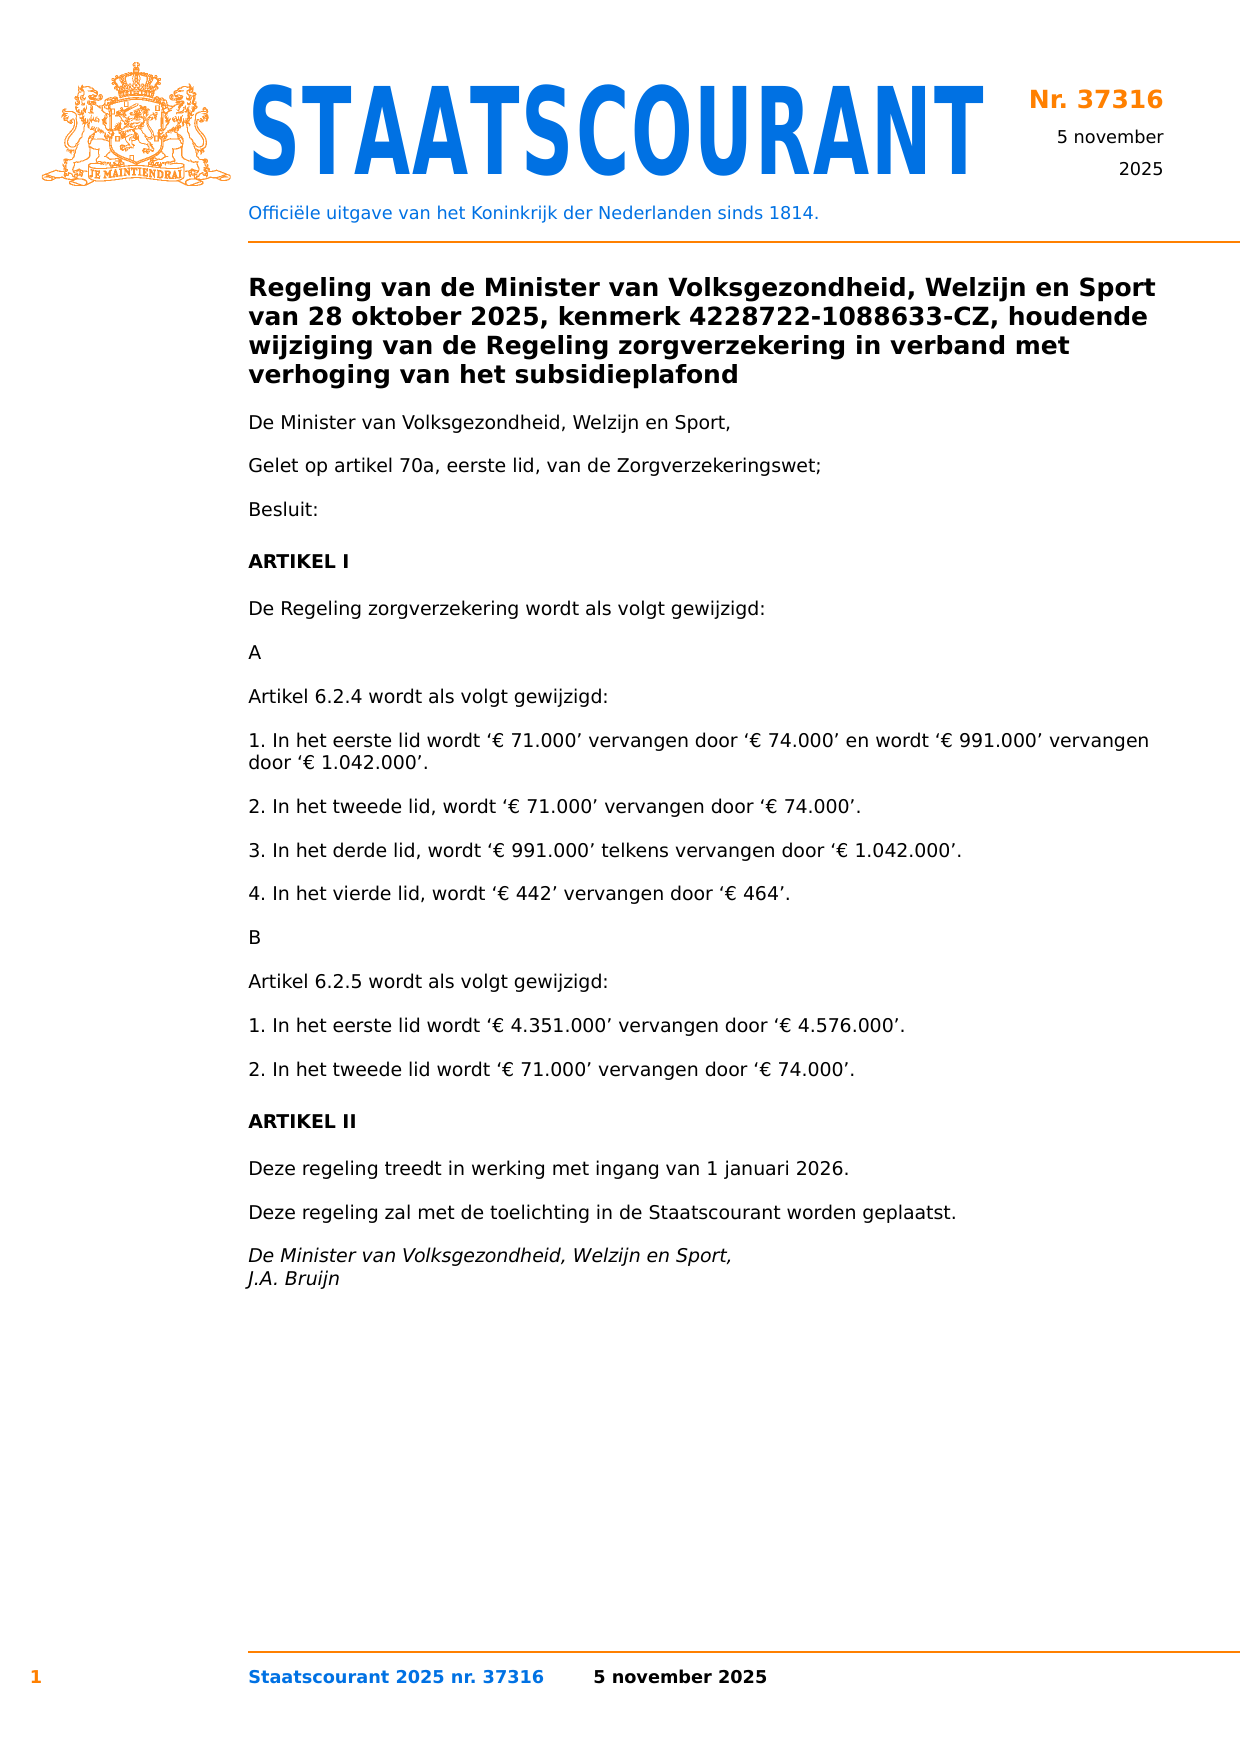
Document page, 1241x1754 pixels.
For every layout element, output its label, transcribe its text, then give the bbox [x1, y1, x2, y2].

text B [248, 927, 1163, 949]
table_cell 2025 [998, 153, 1240, 203]
text De Regeling zorgverzekering wordt als volgt gewijzigd: [248, 598, 1163, 620]
table_cell Officiële uitgave van het Koninkrijk der Nederlanden sinds 1814. [248, 203, 1240, 241]
table_header Nr. 37316 [998, 62, 1240, 121]
table_cell 5 november [998, 121, 1240, 153]
text 1. In het eerste lid wordt ‘€ 4.351.000’ vervangen door ‘€ 4.576.000’. [248, 1015, 1163, 1037]
subtitle ARTIKEL II [248, 1111, 1163, 1133]
text Artikel 6.2.5 wordt als volgt gewijzigd: [248, 971, 1163, 993]
text 2. In het tweede lid, wordt ‘€ 71.000’ vervangen door ‘€ 74.000’. [248, 796, 1163, 818]
text Deze regeling treedt in werking met ingang van 1 januari 2026. [248, 1158, 1163, 1180]
text 3. In het derde lid, wordt ‘€ 991.000’ telkens vervangen door ‘€ 1.042.000’. [248, 839, 1163, 861]
text Gelet op artikel 70a, eerste lid, van de Zorgverzekeringswet; [248, 455, 1163, 477]
picture [41, 62, 231, 186]
text Artikel 6.2.4 wordt als volgt gewijzigd: [248, 686, 1163, 708]
text De Minister van Volksgezondheid, Welzijn en Sport, J.A. Bruijn [248, 1245, 1163, 1289]
text Deze regeling zal met de toelichting in de Staatscourant worden geplaatst. [248, 1202, 1163, 1223]
text De Minister van Volksgezondheid, Welzijn en Sport, [248, 412, 1163, 433]
subtitle Regeling van de Minister van Volksgezondheid, Welzijn en Sport van 28 oktober 2025, kenmerk 4228722-1088633-CZ, houdende wijziging van de Regeling zorgverzekering in verband met verhoging van het subsidieplafond [248, 273, 1163, 390]
subtitle ARTIKEL I [248, 551, 1163, 573]
text 2. In het tweede lid wordt ‘€ 71.000’ vervangen door ‘€ 74.000’. [248, 1059, 1163, 1081]
text 4. In het vierde lid, wordt ‘€ 442’ vervangen door ‘€ 464’. [248, 883, 1163, 905]
text 1. In het eerste lid wordt ‘€ 71.000’ vervangen door ‘€ 74.000’ en wordt ‘€ 991.000’ vervangen door ‘€ 1.042.000’. [248, 730, 1163, 774]
table_header STAATSCOURANT [248, 62, 998, 203]
text Besluit: [248, 499, 1163, 521]
table_header [25, 62, 248, 241]
text A [248, 642, 1163, 664]
